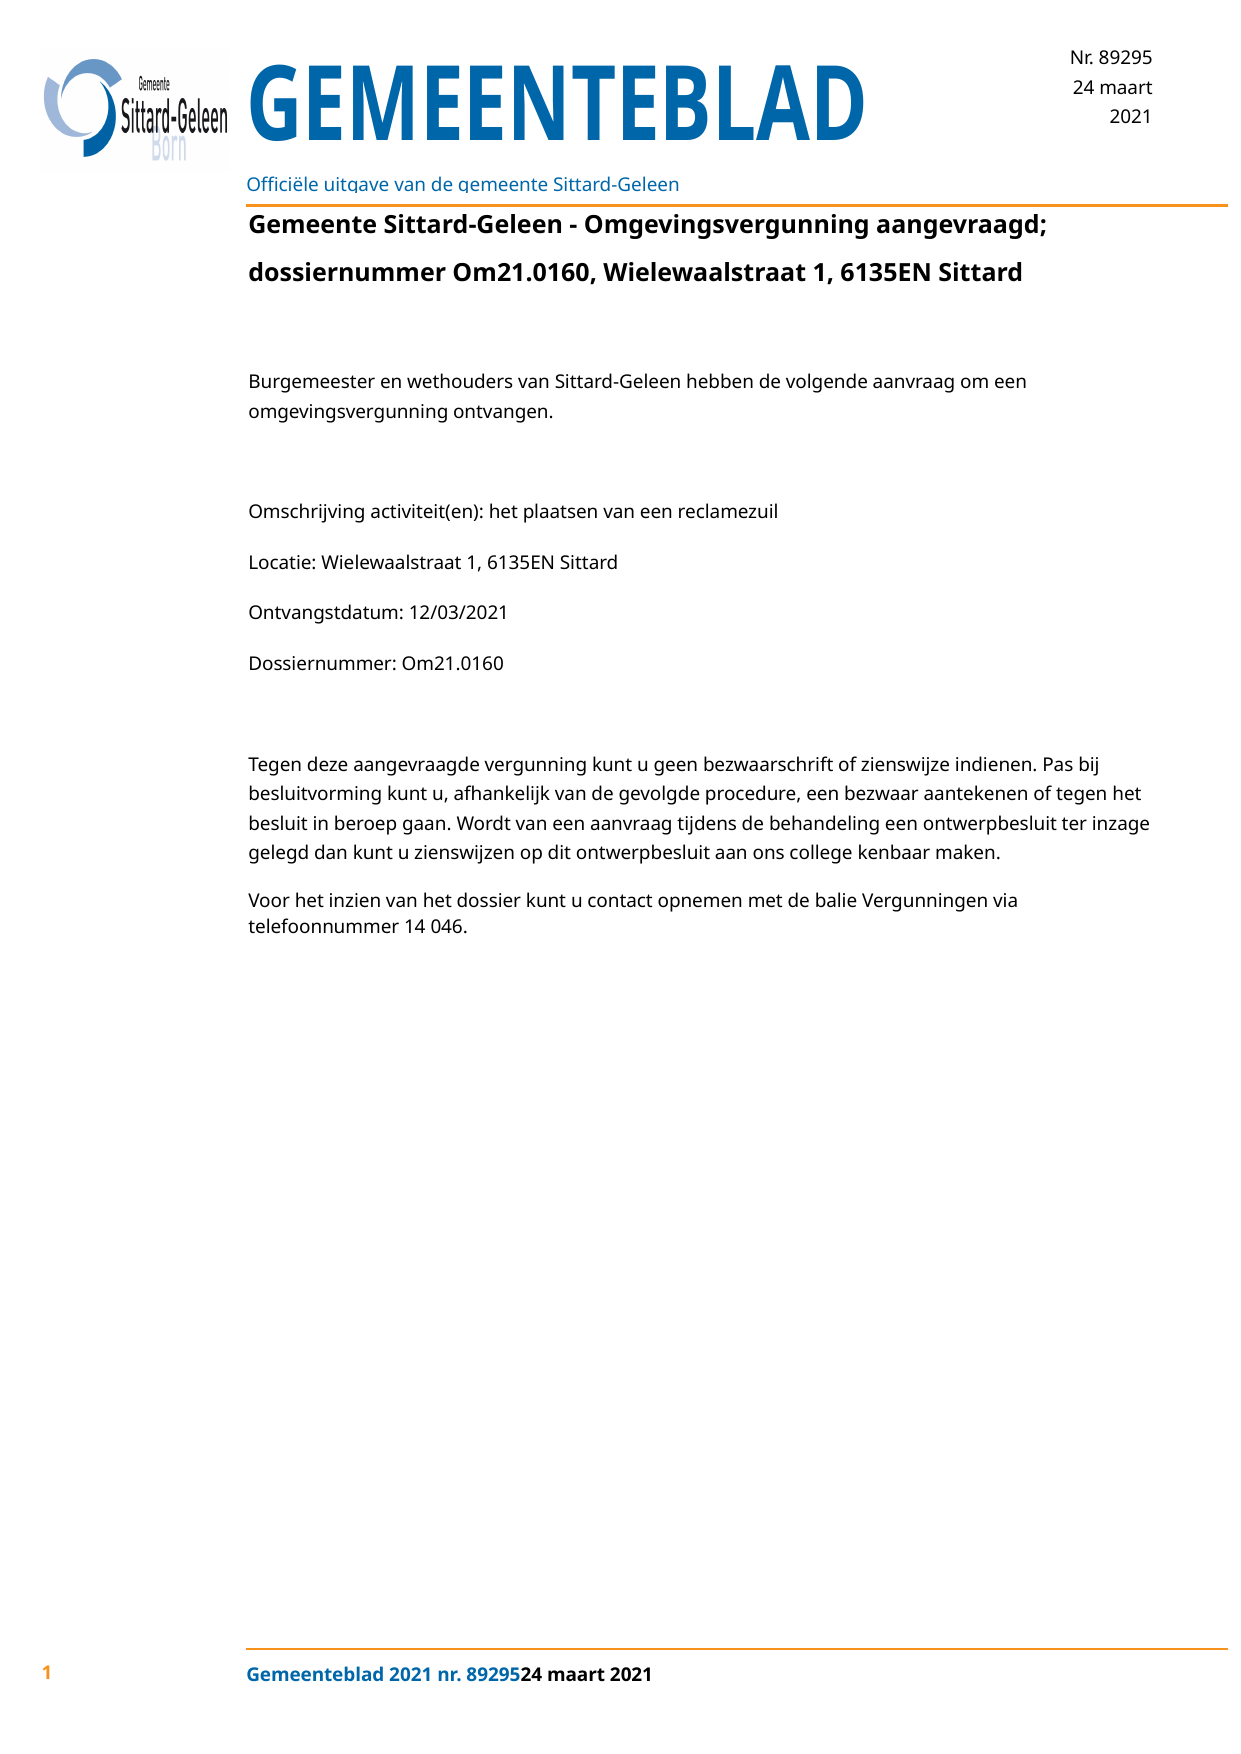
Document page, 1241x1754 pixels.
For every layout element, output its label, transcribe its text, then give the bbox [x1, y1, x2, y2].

picture [41, 47, 231, 172]
text Ontvangstdatum: 12/03/2021 [248, 599, 1152, 625]
text Omschrijving activiteit(en): het plaatsen van een reclamezuil [248, 499, 1152, 524]
text Dossiernummer: Om21.0160 [248, 650, 1152, 676]
text Locatie: Wielewaalstraat 1, 6135EN Sittard [248, 549, 1152, 575]
text Tegen deze aangevraagde vergunning kunt u geen bezwaarschrift of zienswijze indienen. Pas bij besluitvorming kunt u, afhankelijk van de gevolgde procedure, een bezwaar aantekenen of tegen het besluit in beroep gaan. Wordt van een aanvraag tijdens de behandeling een ontwerpbesluit ter inzage gelegd dan kunt u zienswijzen op dit ontwerpbesluit aan ons college kenbaar maken. [248, 751, 1152, 865]
text Burgemeester en wethouders van Sittard-Geleen hebben de volgende aanvraag om een omgevingsvergunning ontvangen. [248, 368, 1152, 424]
text Voor het inzien van het dossier kunt u contact opnemen met de balie Vergunningen via telefoonnummer 14 046. [248, 887, 1152, 939]
text Gemeente Sittard-Geleen - Omgevingsvergunning aangevraagd; dossiernummer Om21.0160, Wielewaalstraat 1, 6135EN Sittard [248, 207, 1152, 288]
